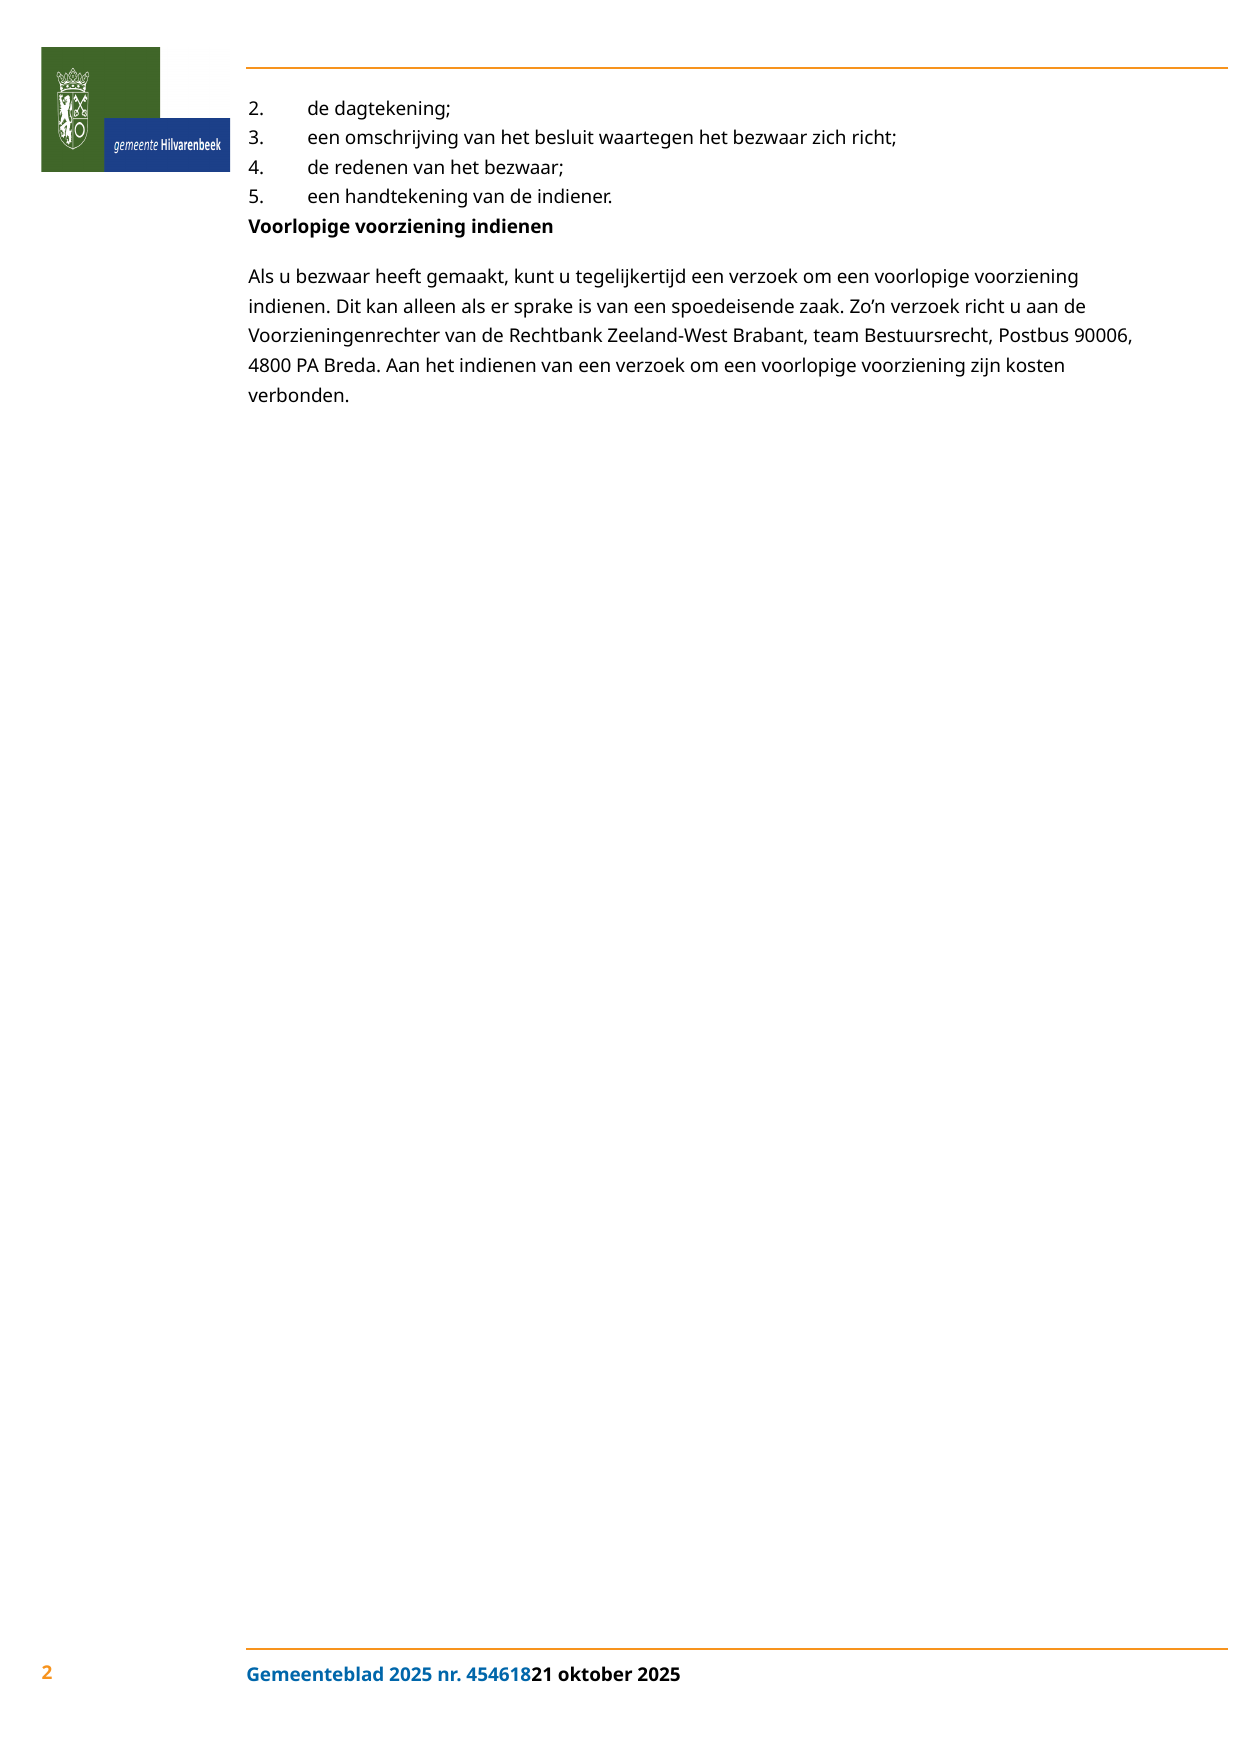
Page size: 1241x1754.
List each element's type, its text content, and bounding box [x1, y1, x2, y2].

list de redenen van het bezwaar; [248, 154, 1152, 180]
list een omschrijving van het besluit waartegen het bezwaar zich richt; [248, 124, 1152, 150]
list de dagtekening; [248, 95, 1152, 121]
picture [41, 47, 231, 172]
text Voorlopige voorziening indienen [248, 213, 1152, 239]
text Als u bezwaar heeft gemaakt, kunt u tegelijkertijd een verzoek om een voorlopige voorziening indienen. Dit kan alleen als er sprake is van een spoedeisende zaak. Zo’n verzoek richt u aan de Voorzieningenrechter van de Rechtbank Zeeland-West Brabant, team Bestuursrecht, Postbus 90006, 4800 PA Breda. Aan het indienen van een verzoek om een voorlopige voorziening zijn kosten verbonden. [248, 263, 1152, 408]
list een handtekening van de indiener. [248, 183, 1152, 209]
